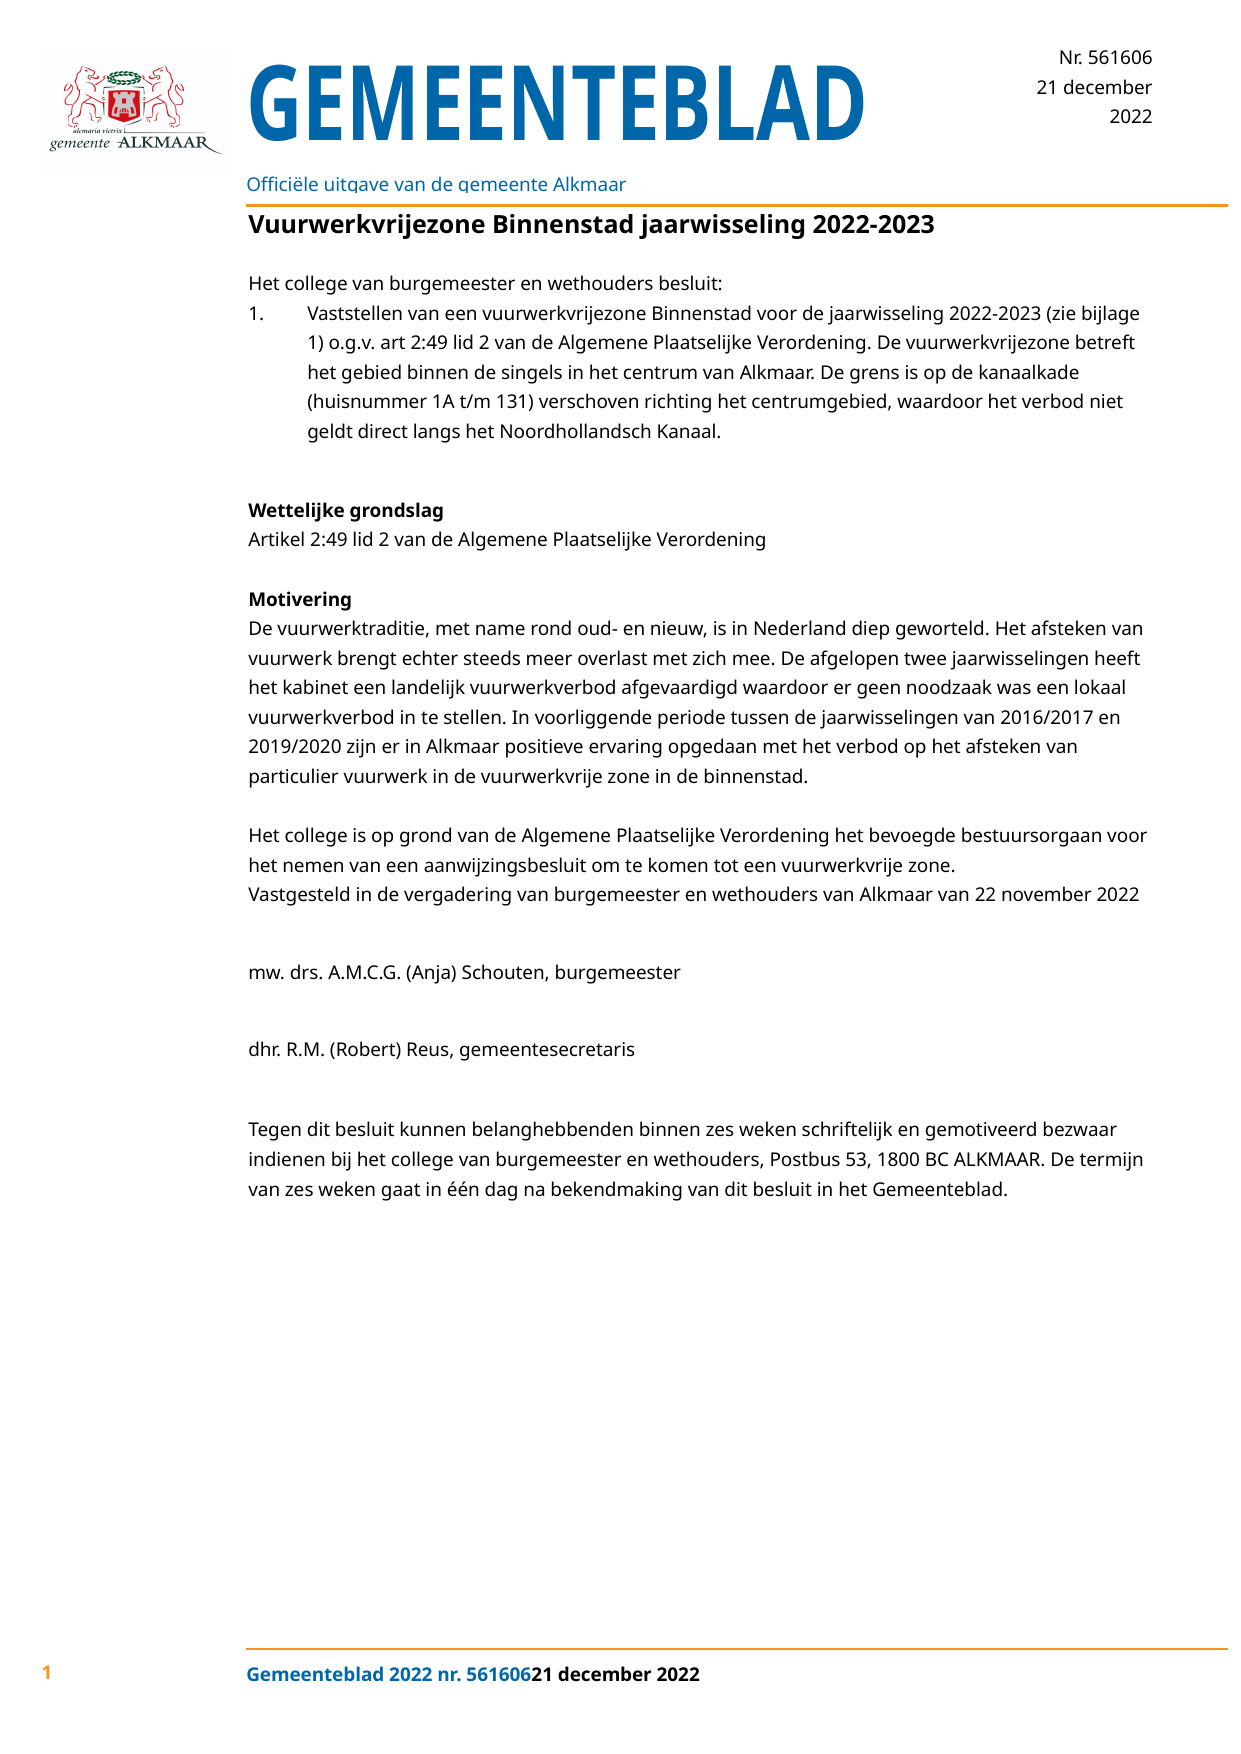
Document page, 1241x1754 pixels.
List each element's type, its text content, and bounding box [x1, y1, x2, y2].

text Het college van burgemeester en wethouders besluit: [248, 270, 1152, 296]
text Vastgesteld in de vergadering van burgemeester en wethouders van Alkmaar van 22 november 2022 [248, 882, 1152, 907]
text Artikel 2:49 lid 2 van de Algemene Plaatselijke Verordening [248, 527, 1152, 552]
picture [41, 47, 231, 172]
text Tegen dit besluit kunnen belanghebbenden binnen zes weken schriftelijk en gemotiveerd bezwaar indienen bij het college van burgemeester en wethouders, Postbus 53, 1800 BC ALKMAAR. De termijn van zes weken gaat in één dag na bekendmaking van dit besluit in het Gemeenteblad. [248, 1117, 1152, 1202]
text Wettelijke grondslag [248, 497, 1152, 523]
text Het college is op grond van de Algemene Plaatselijke Verordening het bevoegde bestuursorgaan voor het nemen van een aanwijzingsbesluit om te komen tot een vuurwerkvrije zone. [248, 822, 1152, 878]
text Vuurwerkvrijezone Binnenstad jaarwisseling 2022-2023 [248, 207, 1152, 241]
text Motivering [248, 586, 1152, 612]
list Vaststellen van een vuurwerkvrijezone Binnenstad voor de jaarwisseling 2022-2023 (zie bijlage 1) o.g.v. art 2:49 lid 2 van de Algemene Plaatselijke Verordening. De vuurwerkvrijezone betreft het gebied binnen de singels in het centrum van Alkmaar. De grens is op de kanaalkade (huisnummer 1A t/m 131) verschoven richting het centrumgebied, waardoor het verbod niet geldt direct langs het Noordhollandsch Kanaal. [248, 300, 1152, 444]
text mw. drs. A.M.C.G. (Anja) Schouten, burgemeester [248, 959, 1152, 984]
text De vuurwerktraditie, met name rond oud- en nieuw, is in Nederland diep geworteld. Het afsteken van vuurwerk brengt echter steeds meer overlast met zich mee. De afgelopen twee jaarwisselingen heeft het kabinet een landelijk vuurwerkverbod afgevaardigd waardoor er geen noodzaak was een lokaal vuurwerkverbod in te stellen. In voorliggende periode tussen de jaarwisselingen van 2016/2017 en 2019/2020 zijn er in Alkmaar positieve ervaring opgedaan met het verbod op het afsteken van particulier vuurwerk in de vuurwerkvrije zone in de binnenstad. [248, 615, 1152, 789]
text dhr. R.M. (Robert) Reus, gemeentesecretaris [248, 1036, 1152, 1062]
